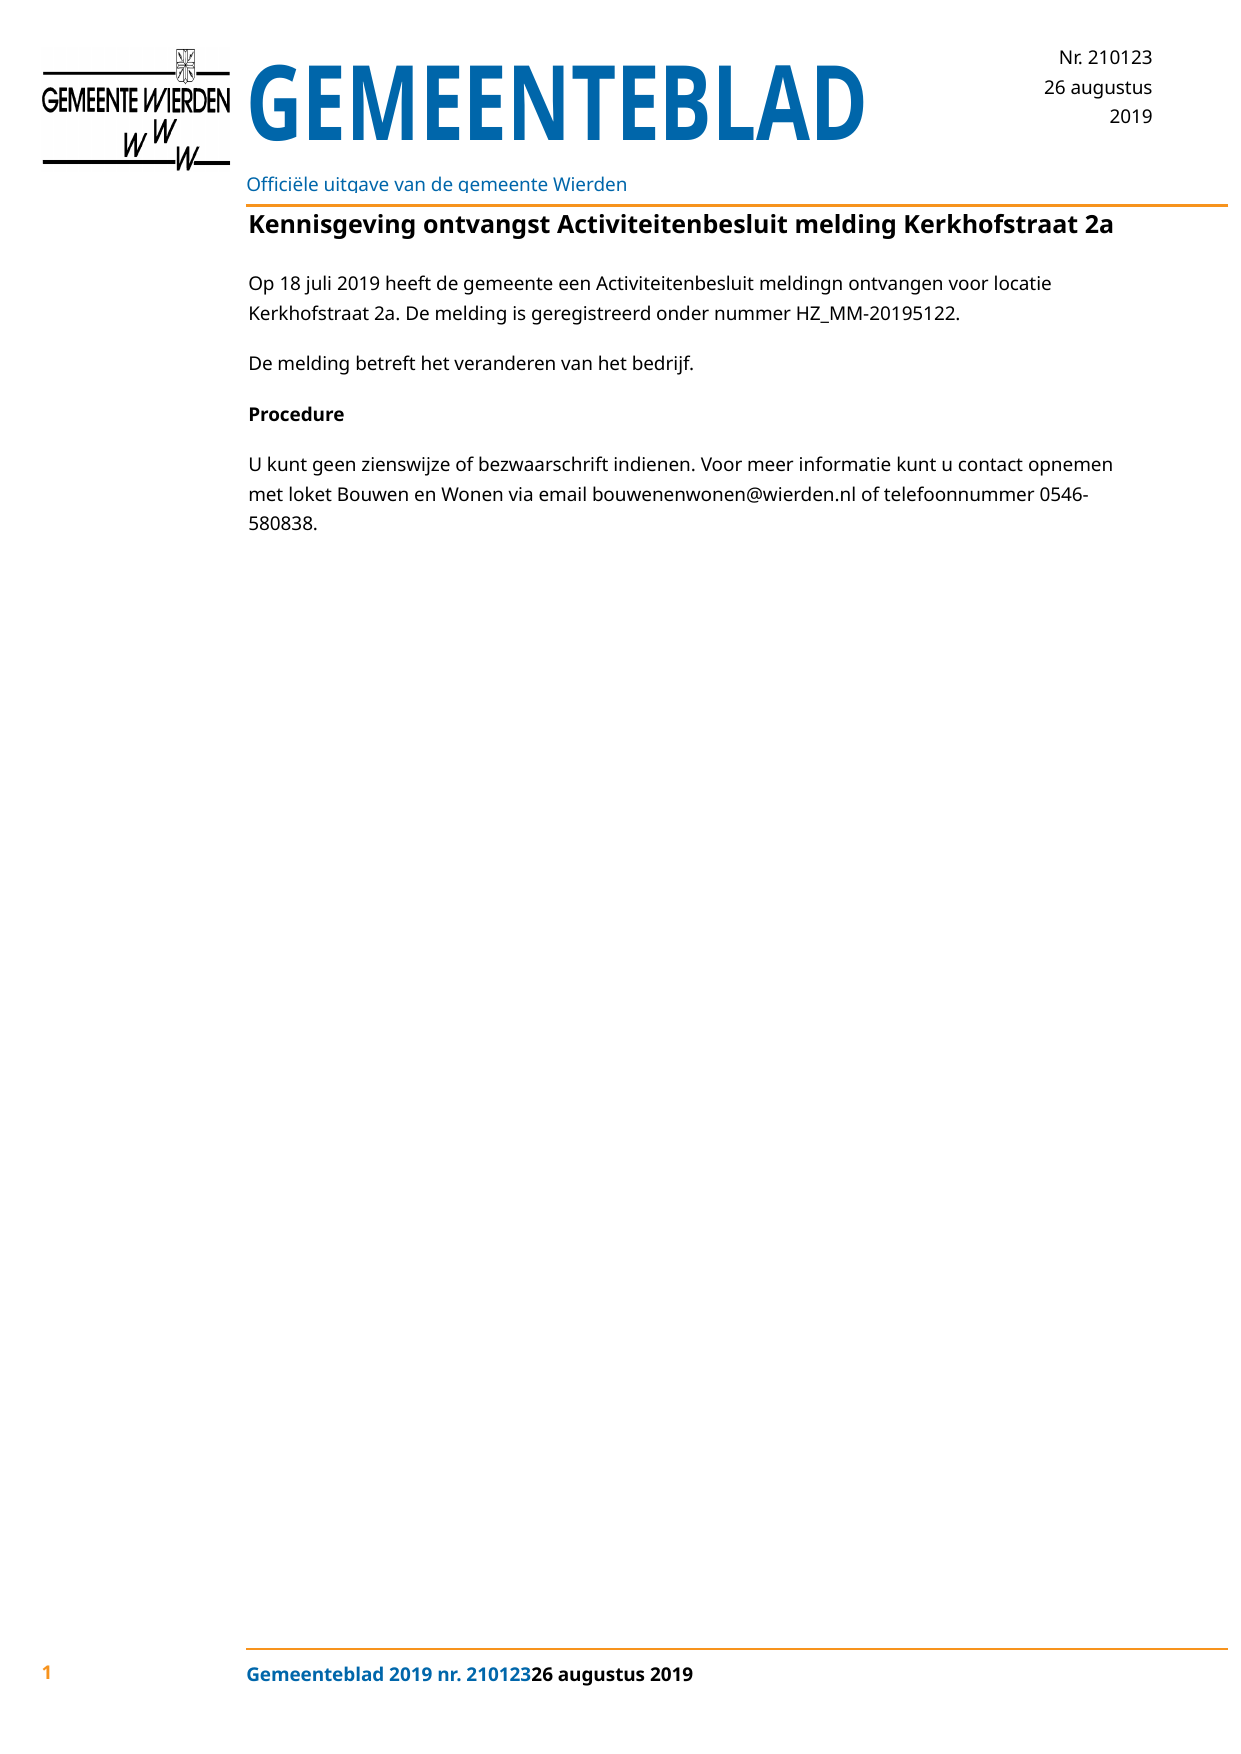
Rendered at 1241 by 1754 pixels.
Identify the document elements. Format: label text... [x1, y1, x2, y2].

text U kunt geen zienswijze of bezwaarschrift indienen. Voor meer informatie kunt u contact opnemen met loket Bouwen en Wonen via email bouwenenwonen@wierden.nl of telefoonnummer 0546-580838. [248, 451, 1152, 536]
picture [41, 47, 231, 172]
text Op 18 juli 2019 heeft de gemeente een Activiteitenbesluit meldingn ontvangen voor locatie Kerkhofstraat 2a. De melding is geregistreerd onder nummer HZ_MM-20195122. [248, 270, 1152, 326]
text Kennisgeving ontvangst Activiteitenbesluit melding Kerkhofstraat 2a [248, 207, 1152, 241]
text Procedure [248, 401, 1152, 426]
text De melding betreft het veranderen van het bedrijf. [248, 350, 1152, 376]
